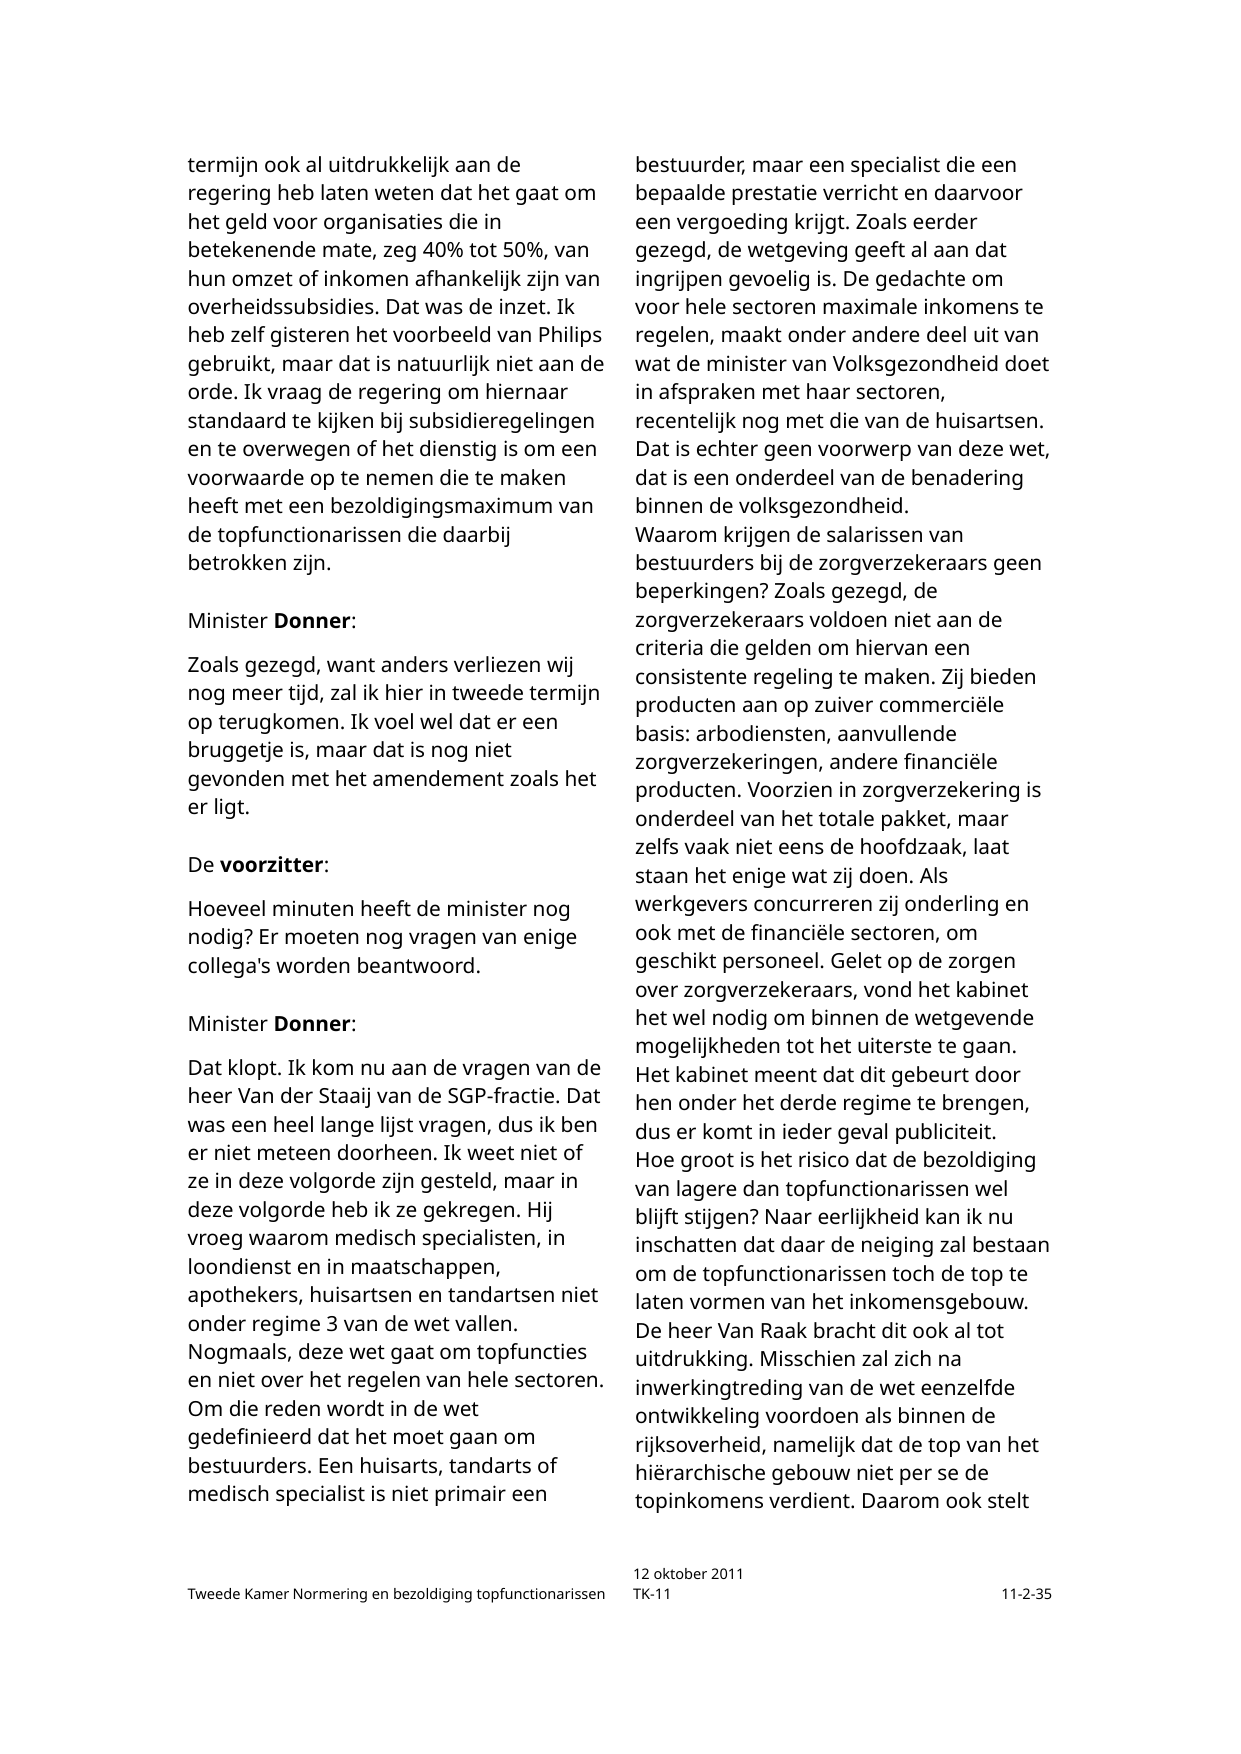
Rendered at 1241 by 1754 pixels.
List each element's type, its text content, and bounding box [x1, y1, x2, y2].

text termijn ook al uitdrukkelijk aan de regering heb laten weten dat het gaat om het geld voor organisaties die in betekenende mate, zeg 40% tot 50%, van hun omzet of inkomen afhankelijk zijn van overheidssubsidies. Dat was de inzet. Ik heb zelf gisteren het voorbeeld van Philips gebruikt, maar dat is natuurlijk niet aan de orde. Ik vraag de regering om hiernaar standaard te kijken bij subsidieregelingen en te overwegen of het dienstig is om een voorwaarde op te nemen die te maken heeft met een bezoldigingsmaximum van de topfunctionarissen die daarbij betrokken zijn. [187, 150, 605, 577]
text Waarom krijgen de salarissen van bestuurders bij de zorgverzekeraars geen beperkingen? Zoals gezegd, de zorgverzekeraars voldoen niet aan de criteria die gelden om hiervan een consistente regeling te maken. Zij bieden producten aan op zuiver commerciële basis: arbodiensten, aanvullende zorgverzekeringen, andere financiële producten. Voorzien in zorgverzekering is onderdeel van het totale pakket, maar zelfs vaak niet eens de hoofdzaak, laat staan het enige wat zij doen. Als werkgevers concurreren zij onderling en ook met de financiële sectoren, om geschikt personeel. Gelet op de zorgen over zorgverzekeraars, vond het kabinet het wel nodig om binnen de wetgevende mogelijkheden tot het uiterste te gaan. Het kabinet meent dat dit gebeurt door hen onder het derde regime te brengen, dus er komt in ieder geval publiciteit. [635, 520, 1053, 1145]
text Hoe groot is het risico dat de bezoldiging van lagere dan topfunctionarissen wel blijft stijgen? Naar eerlijkheid kan ik nu inschatten dat daar de neiging zal bestaan om de topfunctionarissen toch de top te laten vormen van het inkomensgebouw. De heer Van Raak bracht dit ook al tot uitdrukking. Misschien zal zich na inwerkingtreding van de wet eenzelfde ontwikkeling voordoen als binnen de rijksoverheid, namelijk dat de top van het hiërarchische gebouw niet per se de topinkomens verdient. Daarom ook stelt [635, 1145, 1053, 1515]
text Minister Donner: [187, 607, 605, 635]
text bestuurder, maar een specialist die een bepaalde prestatie verricht en daarvoor een vergoeding krijgt. Zoals eerder gezegd, de wetgeving geeft al aan dat ingrijpen gevoelig is. De gedachte om voor hele sectoren maximale inkomens te regelen, maakt onder andere deel uit van wat de minister van Volksgezondheid doet in afspraken met haar sectoren, recentelijk nog met die van de huisartsen. Dat is echter geen voorwerp van deze wet, dat is een onderdeel van de benadering binnen de volksgezondheid. [635, 150, 1053, 520]
text Hoeveel minuten heeft de minister nog nodig? Er moeten nog vragen van enige collega's worden beantwoord. [187, 894, 605, 979]
text De voorzitter: [187, 851, 605, 879]
text Zoals gezegd, want anders verliezen wij nog meer tijd, zal ik hier in tweede termijn op terugkomen. Ik voel wel dat er een bruggetje is, maar dat is nog niet gevonden met het amendement zoals het er ligt. [187, 650, 605, 821]
text Dat klopt. Ik kom nu aan de vragen van de heer Van der Staaij van de SGP-fractie. Dat was een heel lange lijst vragen, dus ik ben er niet meteen doorheen. Ik weet niet of ze in deze volgorde zijn gesteld, maar in deze volgorde heb ik ze gekregen. Hij vroeg waarom medisch specialisten, in loondienst en in maatschappen, apothekers, huisartsen en tandartsen niet onder regime 3 van de wet vallen. Nogmaals, deze wet gaat om topfuncties en niet over het regelen van hele sectoren. Om die reden wordt in de wet gedefinieerd dat het moet gaan om bestuurders. Een huisarts, tandarts of medisch specialist is niet primair een [187, 1053, 605, 1508]
text Minister Donner: [187, 1009, 605, 1038]
